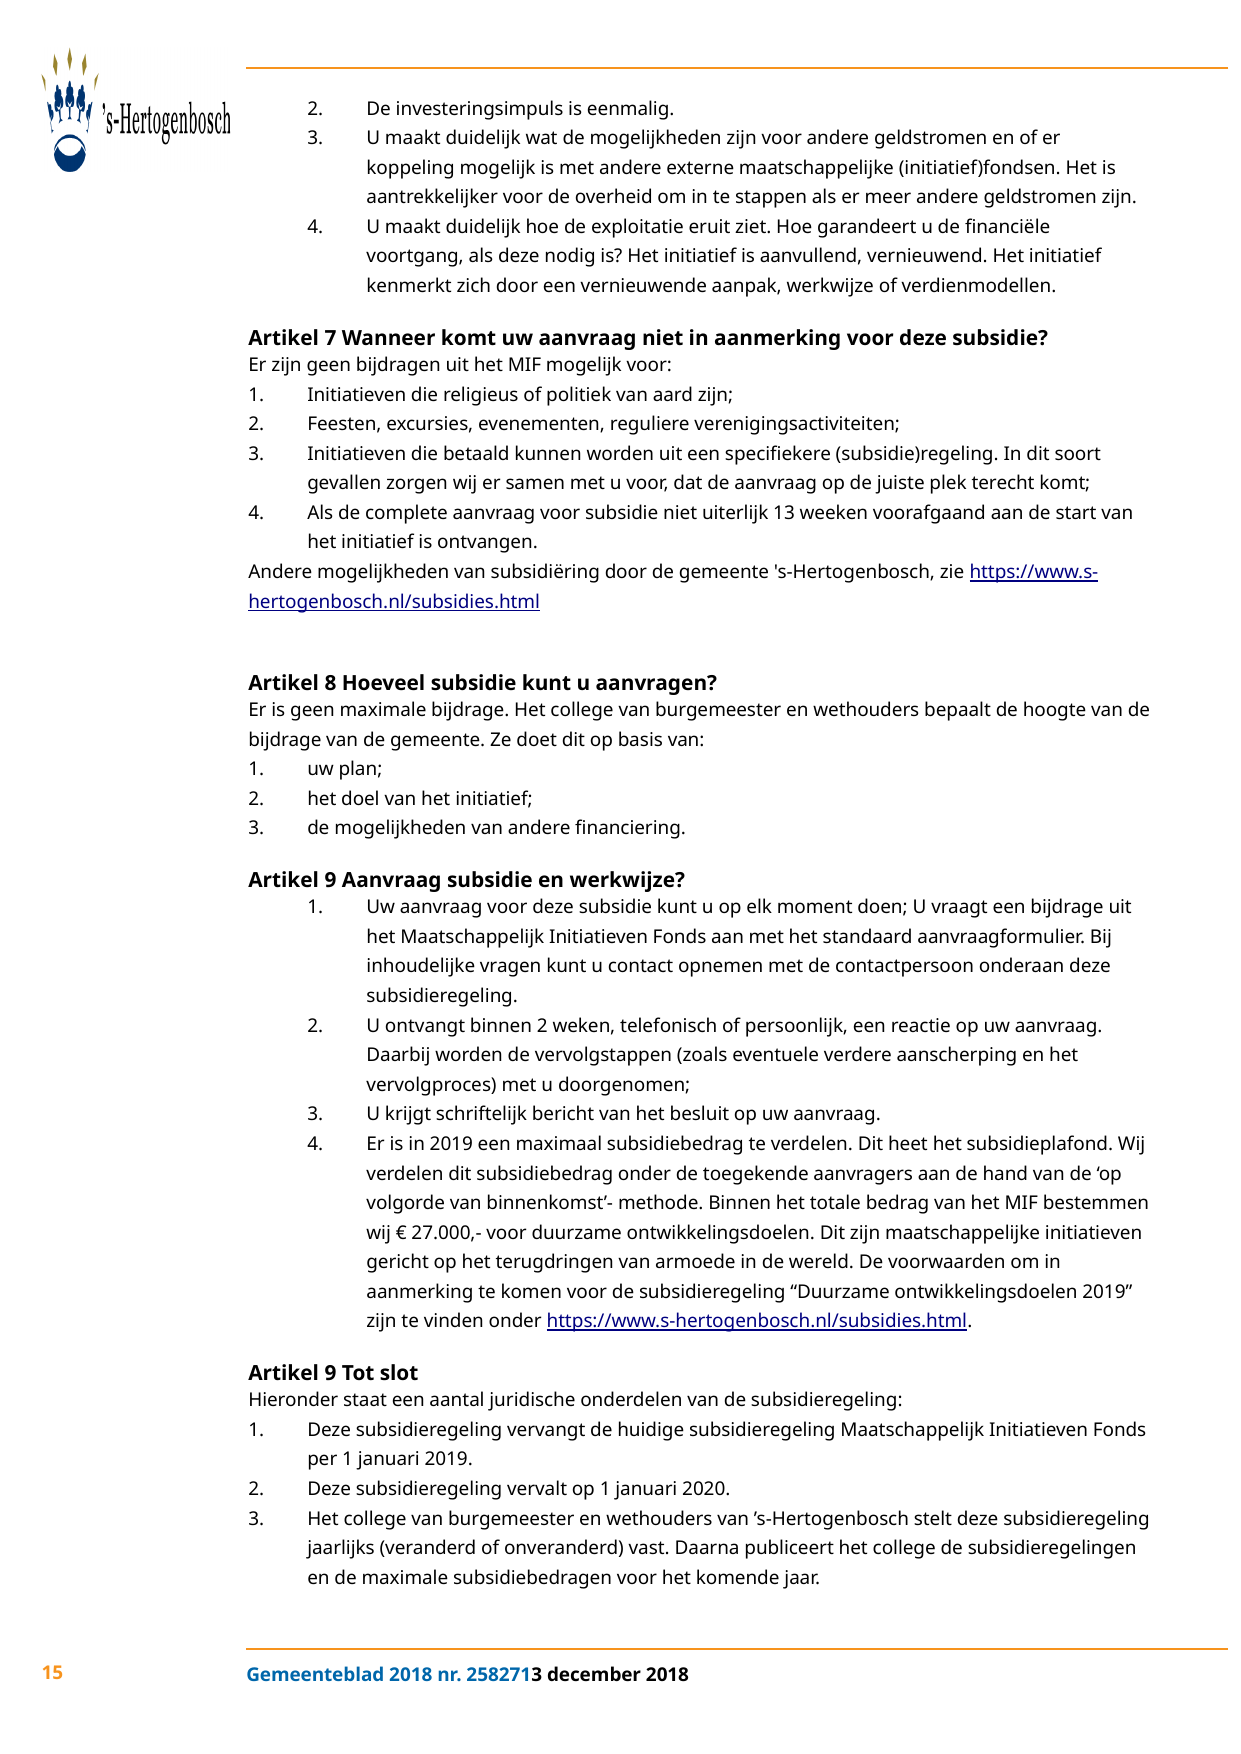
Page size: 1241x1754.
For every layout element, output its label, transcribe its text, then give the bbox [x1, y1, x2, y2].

text Hieronder staat een aantal juridische onderdelen van de subsidieregeling: [248, 1386, 1152, 1412]
text Artikel 9 Tot slot [248, 1358, 1152, 1386]
list U ontvangt binnen 2 weken, telefonisch of persoonlijk, een reactie op uw aanvraag. Daarbij worden de vervolgstappen (zoals eventuele verdere aanscherping en het vervolgproces) met u doorgenomen; [307, 1012, 1152, 1097]
list de mogelijkheden van andere financiering. [248, 814, 1152, 840]
list Initiatieven die betaald kunnen worden uit een specifiekere (subsidie)regeling. In dit soort gevallen zorgen wij er samen met u voor, dat de aanvraag op de juiste plek terecht komt; [248, 440, 1152, 495]
list het doel van het initiatief; [248, 785, 1152, 811]
list Het college van burgemeester en wethouders van ’s-Hertogenbosch stelt deze subsidieregeling jaarlijks (veranderd of onveranderd) vast. Daarna publiceert het college de subsidieregelingen en de maximale subsidiebedragen voor het komende jaar. [248, 1505, 1152, 1590]
list Deze subsidieregeling vervangt de huidige subsidieregeling Maatschappelijk Initiatieven Fonds per 1 januari 2019. [248, 1416, 1152, 1471]
text Artikel 9 Aanvraag subsidie en werkwijze? [248, 865, 1152, 893]
list U maakt duidelijk wat de mogelijkheden zijn voor andere geldstromen en of er koppeling mogelijk is met andere externe maatschappelijke (initiatief)fondsen. Het is aantrekkelijker voor de overheid om in te stappen als er meer andere geldstromen zijn. [307, 124, 1152, 209]
text Artikel 8 Hoeveel subsidie kunt u aanvragen? [248, 668, 1152, 696]
list Er is in 2019 een maximaal subsidiebedrag te verdelen. Dit heet het subsidieplafond. Wij verdelen dit subsidiebedrag onder de toegekende aanvragers aan de hand van de ‘op volgorde van binnenkomst’- methode. Binnen het totale bedrag van het MIF bestemmen wij € 27.000,- voor duurzame ontwikkelingsdoelen. Dit zijn maatschappelijke initiatieven gericht op het terugdringen van armoede in de wereld. De voorwaarden om in aanmerking te komen voor de subsidieregeling “Duurzame ontwikkelingsdoelen 2019” zijn te vinden onder https://www.s-hertogenbosch.nl/subsidies.html. [307, 1130, 1152, 1333]
list Initiatieven die religieus of politiek van aard zijn; [248, 381, 1152, 406]
list Deze subsidieregeling vervalt op 1 januari 2020. [248, 1475, 1152, 1501]
list U maakt duidelijk hoe de exploitatie eruit ziet. Hoe garandeert u de financiële voortgang, als deze nodig is? Het initiatief is aanvullend, vernieuwend. Het initiatief kenmerkt zich door een vernieuwende aanpak, werkwijze of verdienmodellen. [307, 213, 1152, 298]
text Er zijn geen bijdragen uit het MIF mogelijk voor: [248, 351, 1152, 377]
list uw plan; [248, 755, 1152, 781]
list De investeringsimpuls is eenmalig. [307, 95, 1152, 121]
text Er is geen maximale bijdrage. Het college van burgemeester en wethouders bepaalt de hoogte van de bijdrage van de gemeente. Ze doet dit op basis van: [248, 696, 1152, 752]
text Andere mogelijkheden van subsidiëring door de gemeente 's-Hertogenbosch, zie https://www.s-hertogenbosch.nl/subsidies.html [248, 558, 1152, 613]
text Artikel 7 Wanneer komt uw aanvraag niet in aanmerking voor deze subsidie? [248, 323, 1152, 351]
list U krijgt schriftelijk bericht van het besluit op uw aanvraag. [307, 1101, 1152, 1126]
list Als de complete aanvraag voor subsidie niet uiterlijk 13 weeken voorafgaand aan de start van het initiatief is ontvangen. [248, 499, 1152, 554]
picture [41, 47, 231, 172]
list Uw aanvraag voor deze subsidie kunt u op elk moment doen; U vraagt een bijdrage uit het Maatschappelijk Initiatieven Fonds aan met het standaard aanvraagformulier. Bij inhoudelijke vragen kunt u contact opnemen met de contactpersoon onderaan deze subsidieregeling. [307, 893, 1152, 1008]
list Feesten, excursies, evenementen, reguliere verenigingsactiviteiten; [248, 410, 1152, 436]
